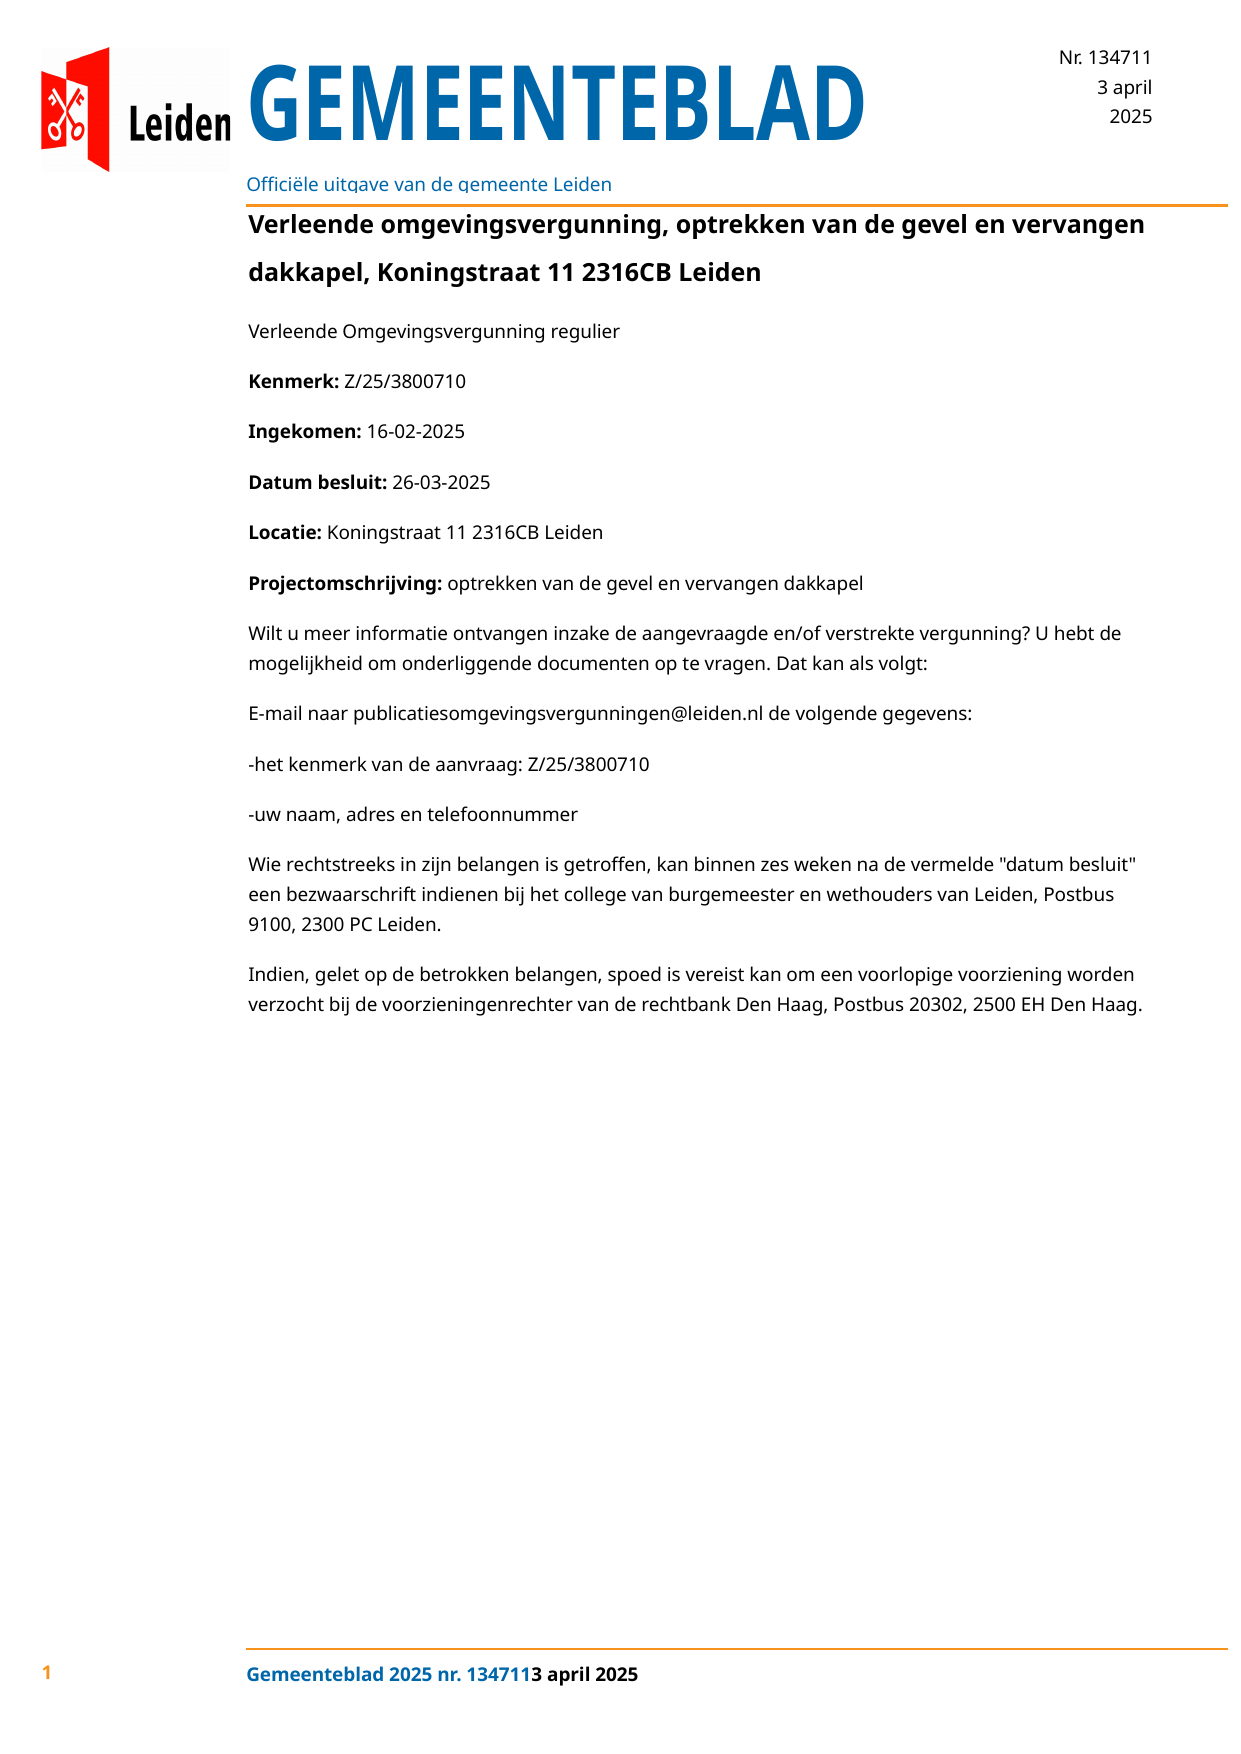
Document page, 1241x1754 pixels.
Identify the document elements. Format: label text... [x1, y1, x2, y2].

text Projectomschrijving: optrekken van de gevel en vervangen dakkapel [248, 570, 1152, 596]
text Kenmerk: Z/25/3800710 [248, 368, 1152, 394]
text Wie rechtstreeks in zijn belangen is getroffen, kan binnen zes weken na de vermelde "datum besluit" een bezwaarschrift indienen bij het college van burgemeester en wethouders van Leiden, Postbus 9100, 2300 PC Leiden. [248, 852, 1152, 937]
picture [41, 47, 231, 172]
text Verleende omgevingsvergunning, optrekken van de gevel en vervangen dakkapel, Koningstraat 11 2316CB Leiden [248, 207, 1152, 288]
text Verleende Omgevingsvergunning regulier [248, 318, 1152, 344]
text Wilt u meer informatie ontvangen inzake de aangevraagde en/of verstrekte vergunning? U hebt de mogelijkheid om onderliggende documenten op te vragen. Dat kan als volgt: [248, 620, 1152, 676]
text Datum besluit: 26-03-2025 [248, 469, 1152, 495]
text -het kenmerk van de aanvraag: Z/25/3800710 [248, 751, 1152, 777]
text Ingekomen: 16-02-2025 [248, 419, 1152, 444]
text Indien, gelet op de betrokken belangen, spoed is vereist kan om een voorlopige voorziening worden verzocht bij de voorzieningenrechter van de rechtbank Den Haag, Postbus 20302, 2500 EH Den Haag. [248, 961, 1152, 1017]
text -uw naam, adres en telefoonnummer [248, 801, 1152, 827]
text E-mail naar publicatiesomgevingsvergunningen@leiden.nl de volgende gegevens: [248, 700, 1152, 726]
text Locatie: Koningstraat 11 2316CB Leiden [248, 519, 1152, 545]
